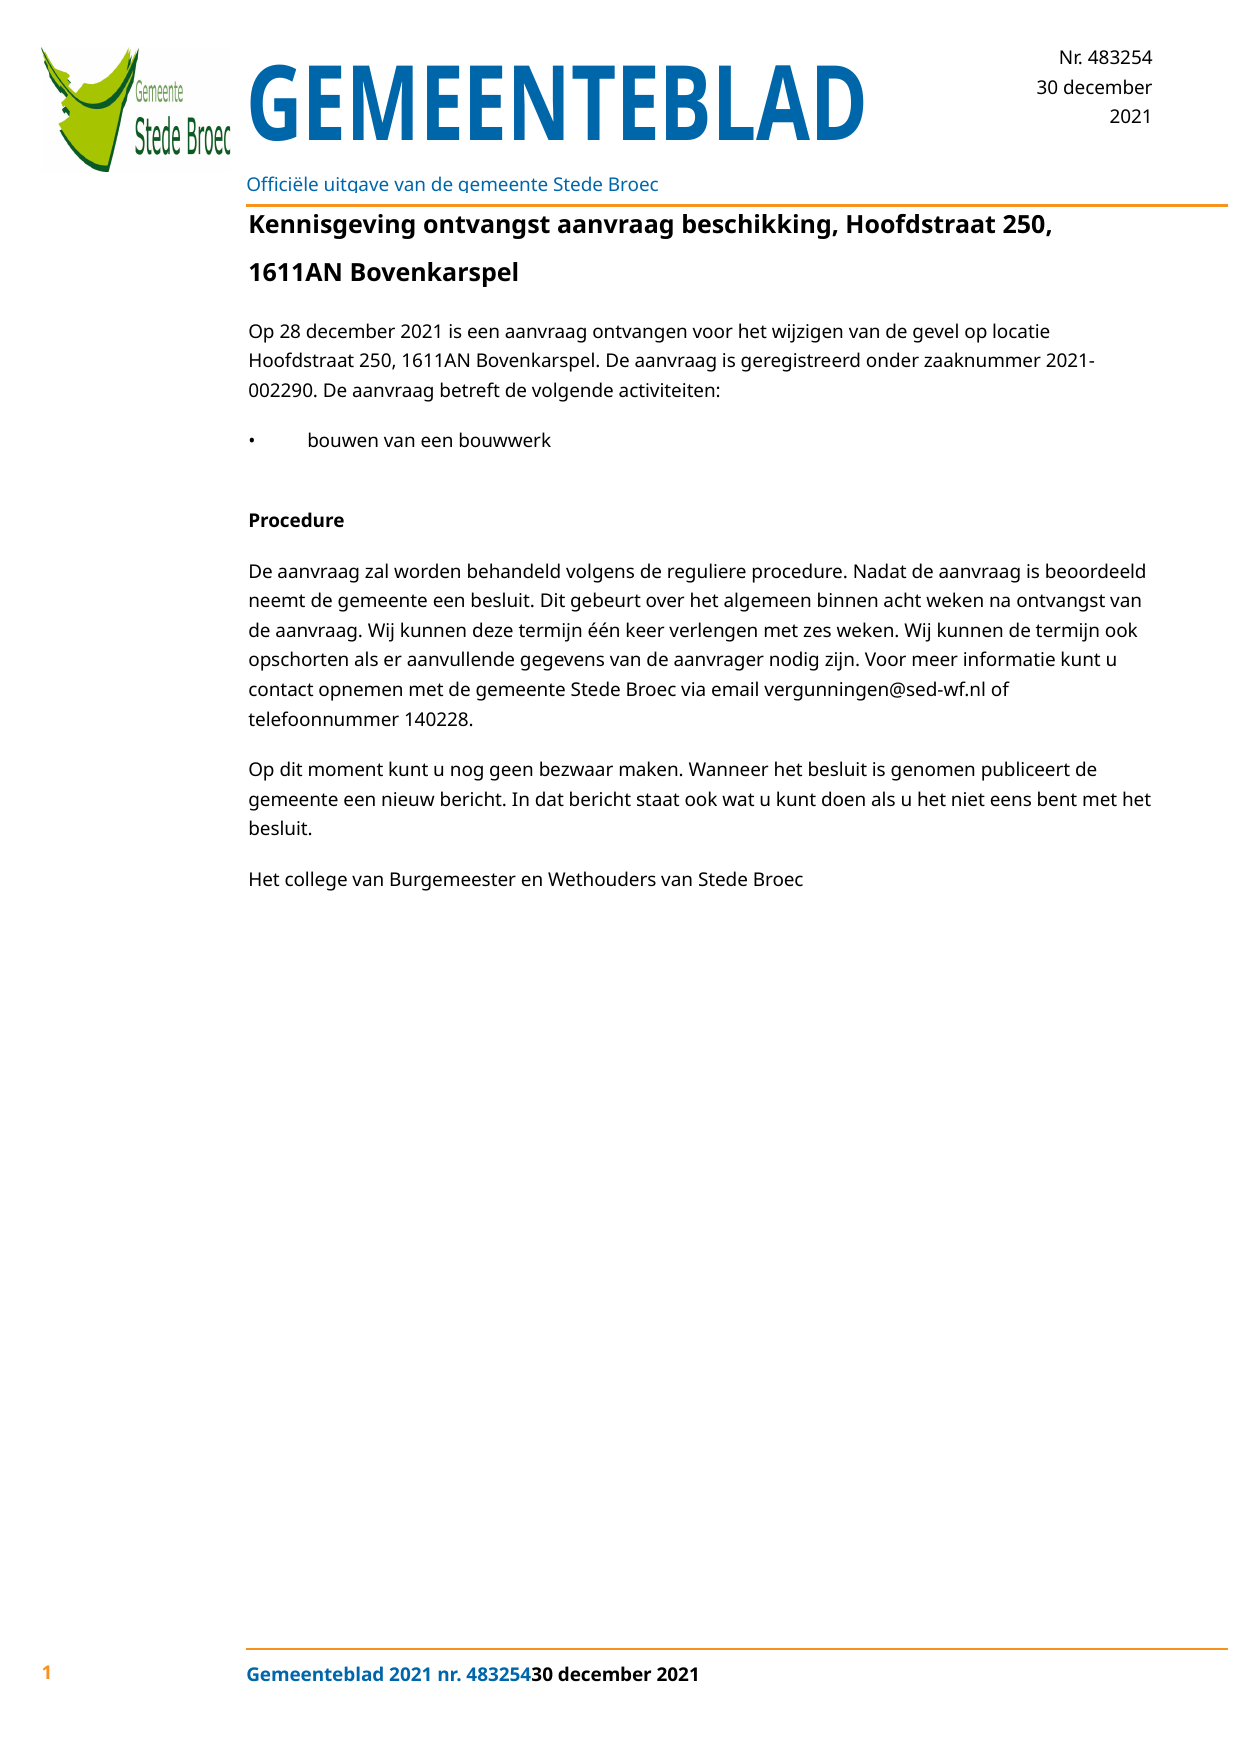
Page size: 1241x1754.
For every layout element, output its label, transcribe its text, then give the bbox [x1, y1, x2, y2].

picture [41, 47, 231, 172]
text Op 28 december 2021 is een aanvraag ontvangen voor het wijzigen van de gevel op locatie Hoofdstraat 250, 1611AN Bovenkarspel. De aanvraag is geregistreerd onder zaaknummer 2021-002290. De aanvraag betreft de volgende activiteiten: [248, 318, 1152, 403]
text Procedure [248, 507, 1152, 533]
text Het college van Burgemeester en Wethouders van Stede Broec [248, 866, 1152, 892]
text De aanvraag zal worden behandeld volgens de reguliere procedure. Nadat de aanvraag is beoordeeld neemt de gemeente een besluit. Dit gebeurt over het algemeen binnen acht weken na ontvangst van de aanvraag. Wij kunnen deze termijn één keer verlengen met zes weken. Wij kunnen de termijn ook opschorten als er aanvullende gegevens van de aanvrager nodig zijn. Voor meer informatie kunt u contact opnemen met de gemeente Stede Broec via email vergunningen@sed-wf.nl of telefoonnummer 140228. [248, 558, 1152, 732]
list bouwen van een bouwwerk [248, 427, 1152, 453]
text Kennisgeving ontvangst aanvraag beschikking, Hoofdstraat 250, 1611AN Bovenkarspel [248, 207, 1152, 288]
text Op dit moment kunt u nog geen bezwaar maken. Wanneer het besluit is genomen publiceert de gemeente een nieuw bericht. In dat bericht staat ook wat u kunt doen als u het niet eens bent met het besluit. [248, 756, 1152, 841]
